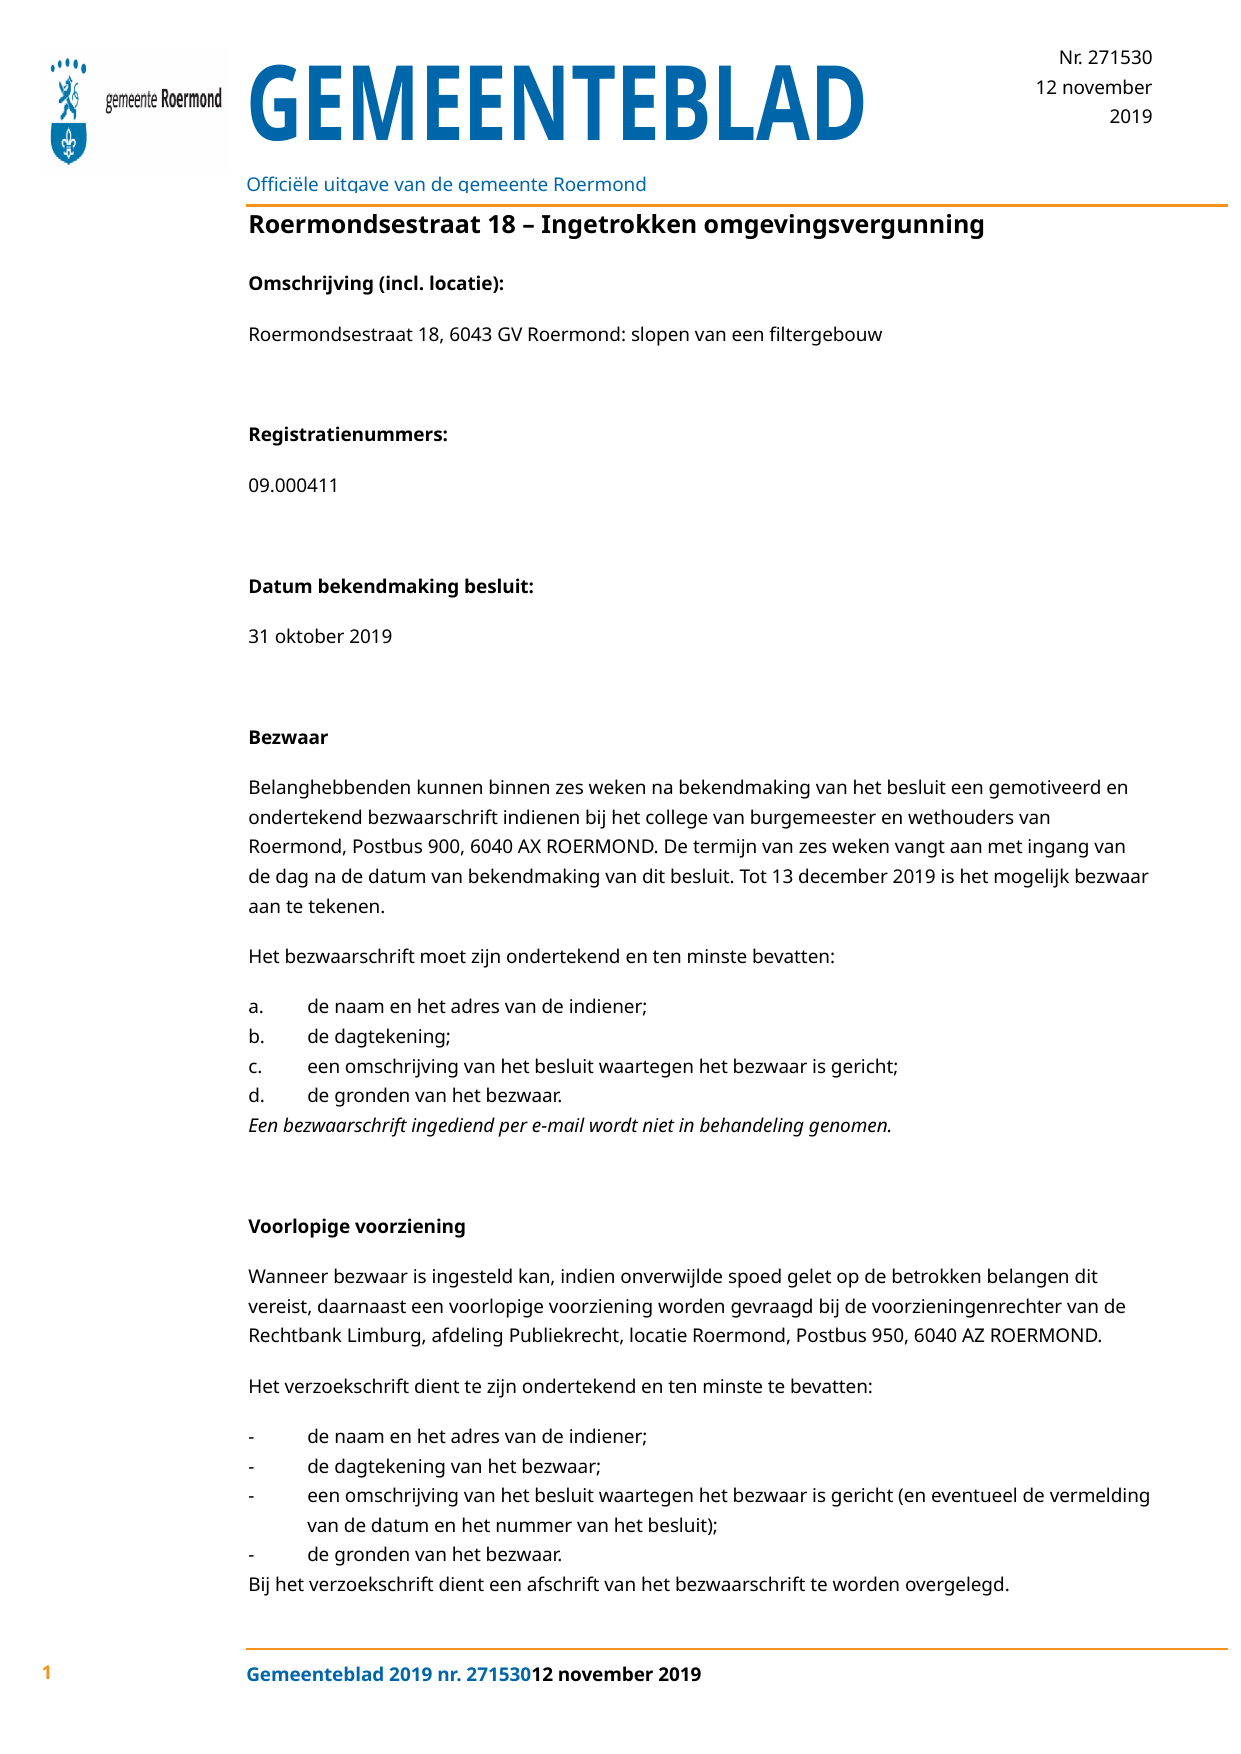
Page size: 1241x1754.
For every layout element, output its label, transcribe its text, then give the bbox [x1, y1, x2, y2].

text 09.000411 [248, 472, 1152, 498]
text Het verzoekschrift dient te zijn ondertekend en ten minste te bevatten: [248, 1373, 1152, 1398]
text Omschrijving (incl. locatie): [248, 270, 1152, 296]
picture [41, 47, 231, 172]
text Roermondsestraat 18 – Ingetrokken omgevingsvergunning [248, 207, 1152, 241]
text Een bezwaarschrift ingediend per e-mail wordt niet in behandeling genomen. [248, 1112, 1152, 1138]
text Bij het verzoekschrift dient een afschrift van het bezwaarschrift te worden overgelegd. [248, 1571, 1152, 1597]
list de dagtekening van het bezwaar; [248, 1453, 1152, 1478]
text Registratienummers: [248, 422, 1152, 447]
text Belanghebbenden kunnen binnen zes weken na bekendmaking van het besluit een gemotiveerd en ondertekend bezwaarschrift indienen bij het college van burgemeester en wethouders van Roermond, Postbus 900, 6040 AX ROERMOND. De termijn van zes weken vangt aan met ingang van de dag na de datum van bekendmaking van dit besluit. Tot 13 december 2019 is het mogelijk bezwaar aan te tekenen. [248, 774, 1152, 918]
text Roermondsestraat 18, 6043 GV Roermond: slopen van een filtergebouw [248, 321, 1152, 346]
text Voorlopige voorziening [248, 1213, 1152, 1238]
list een omschrijving van het besluit waartegen het bezwaar is gericht (en eventueel de vermelding van de datum en het nummer van het besluit); [248, 1482, 1152, 1538]
list de naam en het adres van de indiener; [248, 1423, 1152, 1449]
list de gronden van het bezwaar. [248, 1542, 1152, 1567]
text 31 oktober 2019 [248, 623, 1152, 649]
text Bezwaar [248, 724, 1152, 750]
list de naam en het adres van de indiener; [248, 994, 1152, 1019]
list een omschrijving van het besluit waartegen het bezwaar is gericht; [248, 1053, 1152, 1078]
list de gronden van het bezwaar. [248, 1082, 1152, 1108]
text Wanneer bezwaar is ingesteld kan, indien onverwijlde spoed gelet op de betrokken belangen dit vereist, daarnaast een voorlopige voorziening worden gevraagd bij de voorzieningenrechter van de Rechtbank Limburg, afdeling Publiekrecht, locatie Roermond, Postbus 950, 6040 AZ ROERMOND. [248, 1263, 1152, 1348]
text Datum bekendmaking besluit: [248, 573, 1152, 598]
text Het bezwaarschrift moet zijn ondertekend en ten minste bevatten: [248, 943, 1152, 969]
list de dagtekening; [248, 1023, 1152, 1049]
